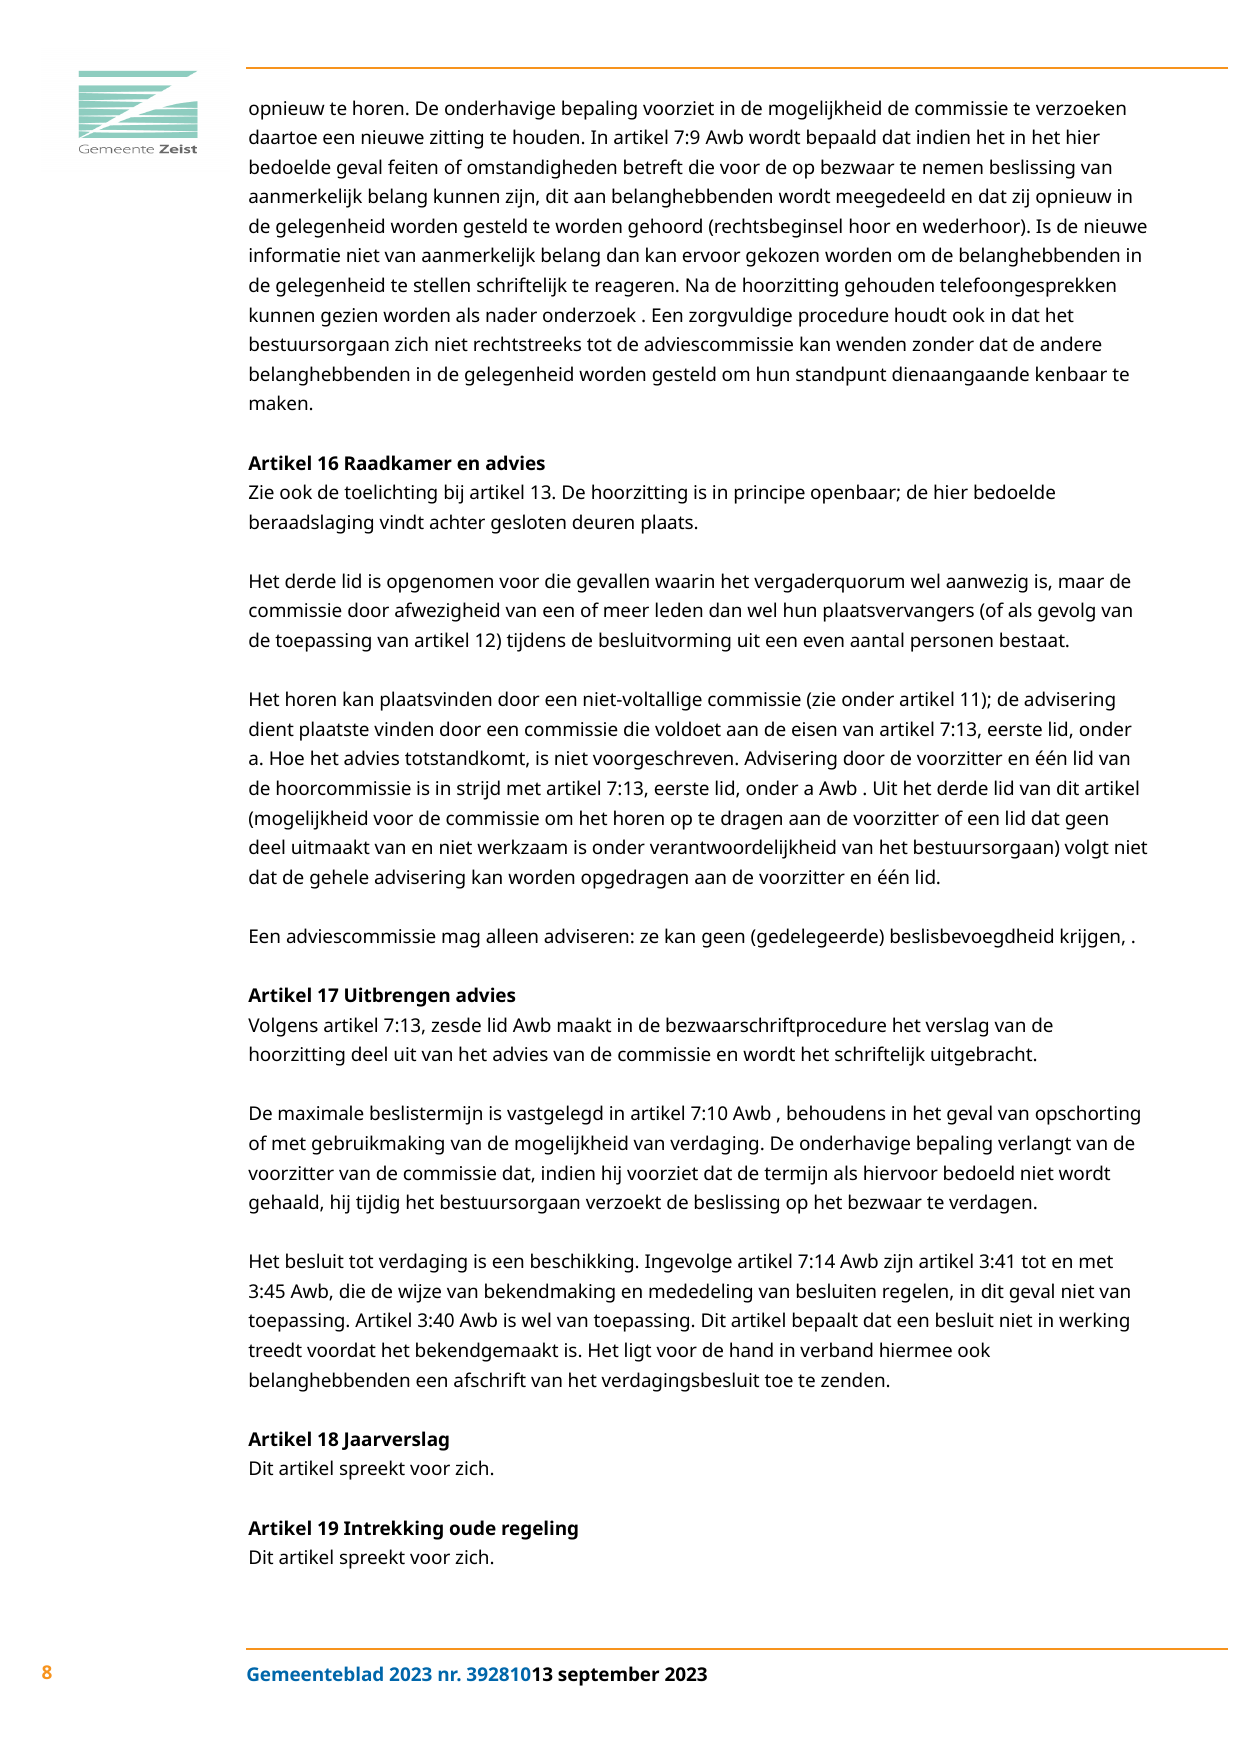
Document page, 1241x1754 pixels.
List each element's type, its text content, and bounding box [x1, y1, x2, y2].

text opnieuw te horen. De onderhavige bepaling voorziet in de mogelijkheid de commissie te verzoeken daartoe een nieuwe zitting te houden. In artikel 7:9 Awb wordt bepaald dat indien het in het hier bedoelde geval feiten of omstandigheden betreft die voor de op bezwaar te nemen beslissing van aanmerkelijk belang kunnen zijn, dit aan belanghebbenden wordt meegedeeld en dat zij opnieuw in de gelegenheid worden gesteld te worden gehoord (rechtsbeginsel hoor en wederhoor). Is de nieuwe informatie niet van aanmerkelijk belang dan kan ervoor gekozen worden om de belanghebbenden in de gelegenheid te stellen schriftelijk te reageren. Na de hoorzitting gehouden telefoongesprekken kunnen gezien worden als nader onderzoek . Een zorgvuldige procedure houdt ook in dat het bestuursorgaan zich niet rechtstreeks tot de adviescommissie kan wenden zonder dat de andere belanghebbenden in de gelegenheid worden gesteld om hun standpunt dienaangaande kenbaar te maken. [248, 95, 1152, 416]
text De maximale beslistermijn is vastgelegd in artikel 7:10 Awb , behoudens in het geval van opschorting of met gebruikmaking van de mogelijkheid van verdaging. De onderhavige bepaling verlangt van de voorzitter van de commissie dat, indien hij voorziet dat de termijn als hiervoor bedoeld niet wordt gehaald, hij tijdig het bestuursorgaan verzoekt de beslissing op het bezwaar te verdagen. [248, 1101, 1152, 1215]
text Artikel 17 Uitbrengen advies [248, 982, 1152, 1008]
text Het horen kan plaatsvinden door een niet-voltallige commissie (zie onder artikel 11); de advisering dient plaatste vinden door een commissie die voldoet aan de eisen van artikel 7:13, eerste lid, onder a. Hoe het advies totstandkomt, is niet voorgeschreven. Advisering door de voorzitter en één lid van de hoorcommissie is in strijd met artikel 7:13, eerste lid, onder a Awb . Uit het derde lid van dit artikel (mogelijkheid voor de commissie om het horen op te dragen aan de voorzitter of een lid dat geen deel uitmaakt van en niet werkzaam is onder verantwoordelijkheid van het bestuursorgaan) volgt niet dat de gehele advisering kan worden opgedragen aan de voorzitter en één lid. [248, 686, 1152, 890]
text Artikel 16 Raadkamer en advies [248, 450, 1152, 476]
picture [41, 47, 231, 172]
text Het derde lid is opgenomen voor die gevallen waarin het vergaderquorum wel aanwezig is, maar de commissie door afwezigheid van een of meer leden dan wel hun plaatsvervangers (of als gevolg van de toepassing van artikel 12) tijdens de besluitvorming uit een even aantal personen bestaat. [248, 568, 1152, 653]
text Artikel 18 Jaarverslag [248, 1426, 1152, 1452]
text Dit artikel spreekt voor zich. [248, 1456, 1152, 1481]
text Zie ook de toelichting bij artikel 13. De hoorzitting is in principe openbaar; de hier bedoelde beraadslaging vindt achter gesloten deuren plaats. [248, 479, 1152, 535]
text Een adviescommissie mag alleen adviseren: ze kan geen (gedelegeerde) beslisbevoegdheid krijgen, . [248, 923, 1152, 949]
text Volgens artikel 7:13, zesde lid Awb maakt in de bezwaarschriftprocedure het verslag van de hoorzitting deel uit van het advies van de commissie en wordt het schriftelijk uitgebracht. [248, 1012, 1152, 1067]
text Het besluit tot verdaging is een beschikking. Ingevolge artikel 7:14 Awb zijn artikel 3:41 tot en met 3:45 Awb, die de wijze van bekendmaking en mededeling van besluiten regelen, in dit geval niet van toepassing. Artikel 3:40 Awb is wel van toepassing. Dit artikel bepaalt dat een besluit niet in werking treedt voordat het bekendgemaakt is. Het ligt voor de hand in verband hiermee ook belanghebbenden een afschrift van het verdagingsbesluit toe te zenden. [248, 1248, 1152, 1393]
text Artikel 19 Intrekking oude regeling [248, 1515, 1152, 1541]
text Dit artikel spreekt voor zich. [248, 1544, 1152, 1570]
